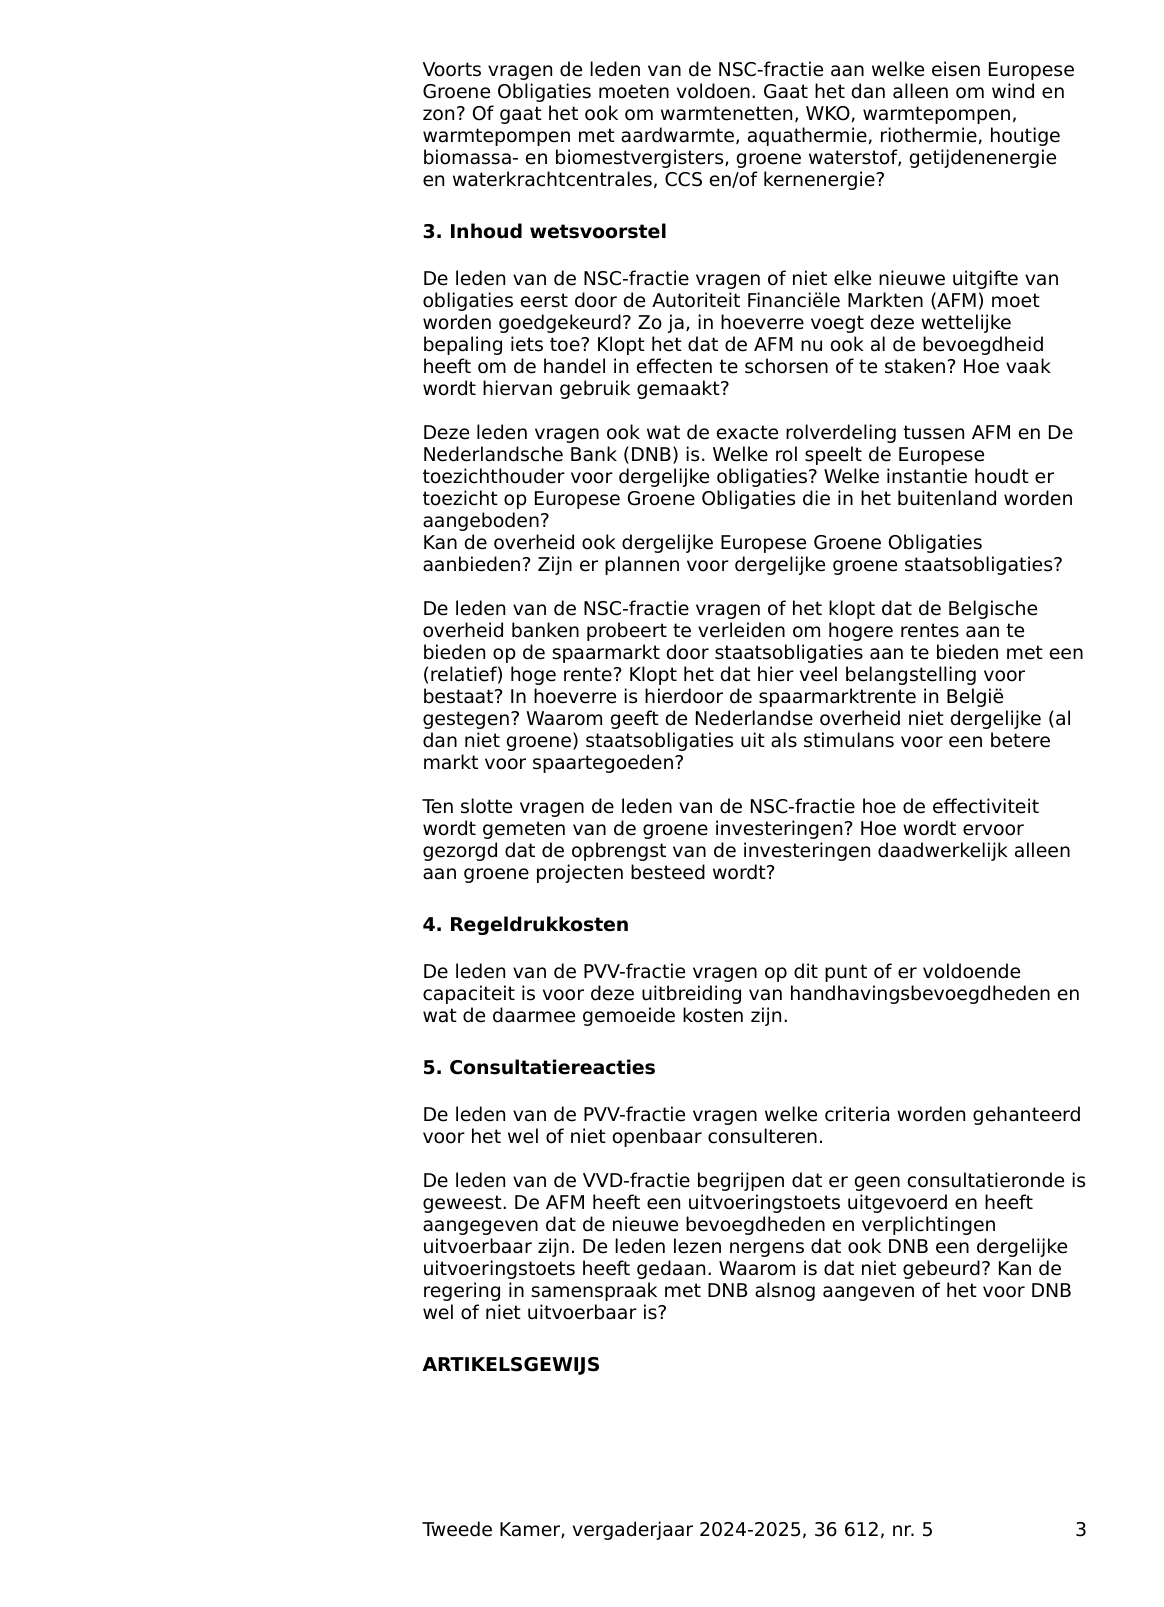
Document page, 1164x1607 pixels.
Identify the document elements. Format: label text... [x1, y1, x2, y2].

text Deze leden vragen ook wat de exacte rolverdeling tussen AFM en De Nederlandsche Bank (DNB) is. Welke rol speelt de Europese toezichthouder voor dergelijke obligaties? Welke instantie houdt er toezicht op Europese Groene Obligaties die in het buitenland worden aangeboden? [422, 422, 1087, 532]
text De leden van de PVV-fractie vragen welke criteria worden gehanteerd voor het wel of niet openbaar consulteren. [422, 1104, 1087, 1148]
text Ten slotte vragen de leden van de NSC-fractie hoe de effectiviteit wordt gemeten van de groene investeringen? Hoe wordt ervoor gezorgd dat de opbrengst van de investeringen daadwerkelijk alleen aan groene projecten besteed wordt? [422, 796, 1087, 884]
subtitle ARTIKELSGEWIJS [422, 1354, 1087, 1376]
text De leden van de PVV-fractie vragen op dit punt of er voldoende capaciteit is voor deze uitbreiding van handhavingsbevoegdheden en wat de daarmee gemoeide kosten zijn. [422, 961, 1087, 1027]
text De leden van de NSC-fractie vragen of het klopt dat de Belgische overheid banken probeert te verleiden om hogere rentes aan te bieden op de spaarmarkt door staatsobligaties aan te bieden met een (relatief) hoge rente? Klopt het dat hier veel belangstelling voor bestaat? In hoeverre is hierdoor de spaarmarktrente in België gestegen? Waarom geeft de Nederlandse overheid niet dergelijke (al dan niet groene) staatsobligaties uit als stimulans voor een betere markt voor spaartegoeden? [422, 598, 1087, 774]
subtitle 4. Regeldrukkosten [422, 914, 1087, 936]
text De leden van de VVD-fractie begrijpen dat er geen consultatieronde is geweest. De AFM heeft een uitvoeringstoets uitgevoerd en heeft aangegeven dat de nieuwe bevoegdheden en verplichtingen uitvoerbaar zijn. De leden lezen nergens dat ook DNB een dergelijke uitvoeringstoets heeft gedaan. Waarom is dat niet gebeurd? Kan de regering in samenspraak met DNB alsnog aangeven of het voor DNB wel of niet uitvoerbaar is? [422, 1170, 1087, 1324]
subtitle 3. Inhoud wetsvoorstel [422, 221, 1087, 243]
text Kan de overheid ook dergelijke Europese Groene Obligaties aanbieden? Zijn er plannen voor dergelijke groene staatsobligaties? [422, 532, 1087, 576]
text De leden van de NSC-fractie vragen of niet elke nieuwe uitgifte van obligaties eerst door de Autoriteit Financiële Markten (AFM) moet worden goedgekeurd? Zo ja, in hoeverre voegt deze wettelijke bepaling iets toe? Klopt het dat de AFM nu ook al de bevoegdheid heeft om de handel in effecten te schorsen of te staken? Hoe vaak wordt hiervan gebruik gemaakt? [422, 268, 1087, 400]
subtitle 5. Consultatiereacties [422, 1057, 1087, 1079]
text Voorts vragen de leden van de NSC-fractie aan welke eisen Europese Groene Obligaties moeten voldoen. Gaat het dan alleen om wind en zon? Of gaat het ook om warmtenetten, WKO, warmtepompen, warmtepompen met aardwarmte, aquathermie, riothermie, houtige biomassa- en biomestvergisters, groene waterstof, getijdenenergie en waterkrachtcentrales, CCS en/of kernenergie? [422, 59, 1087, 191]
